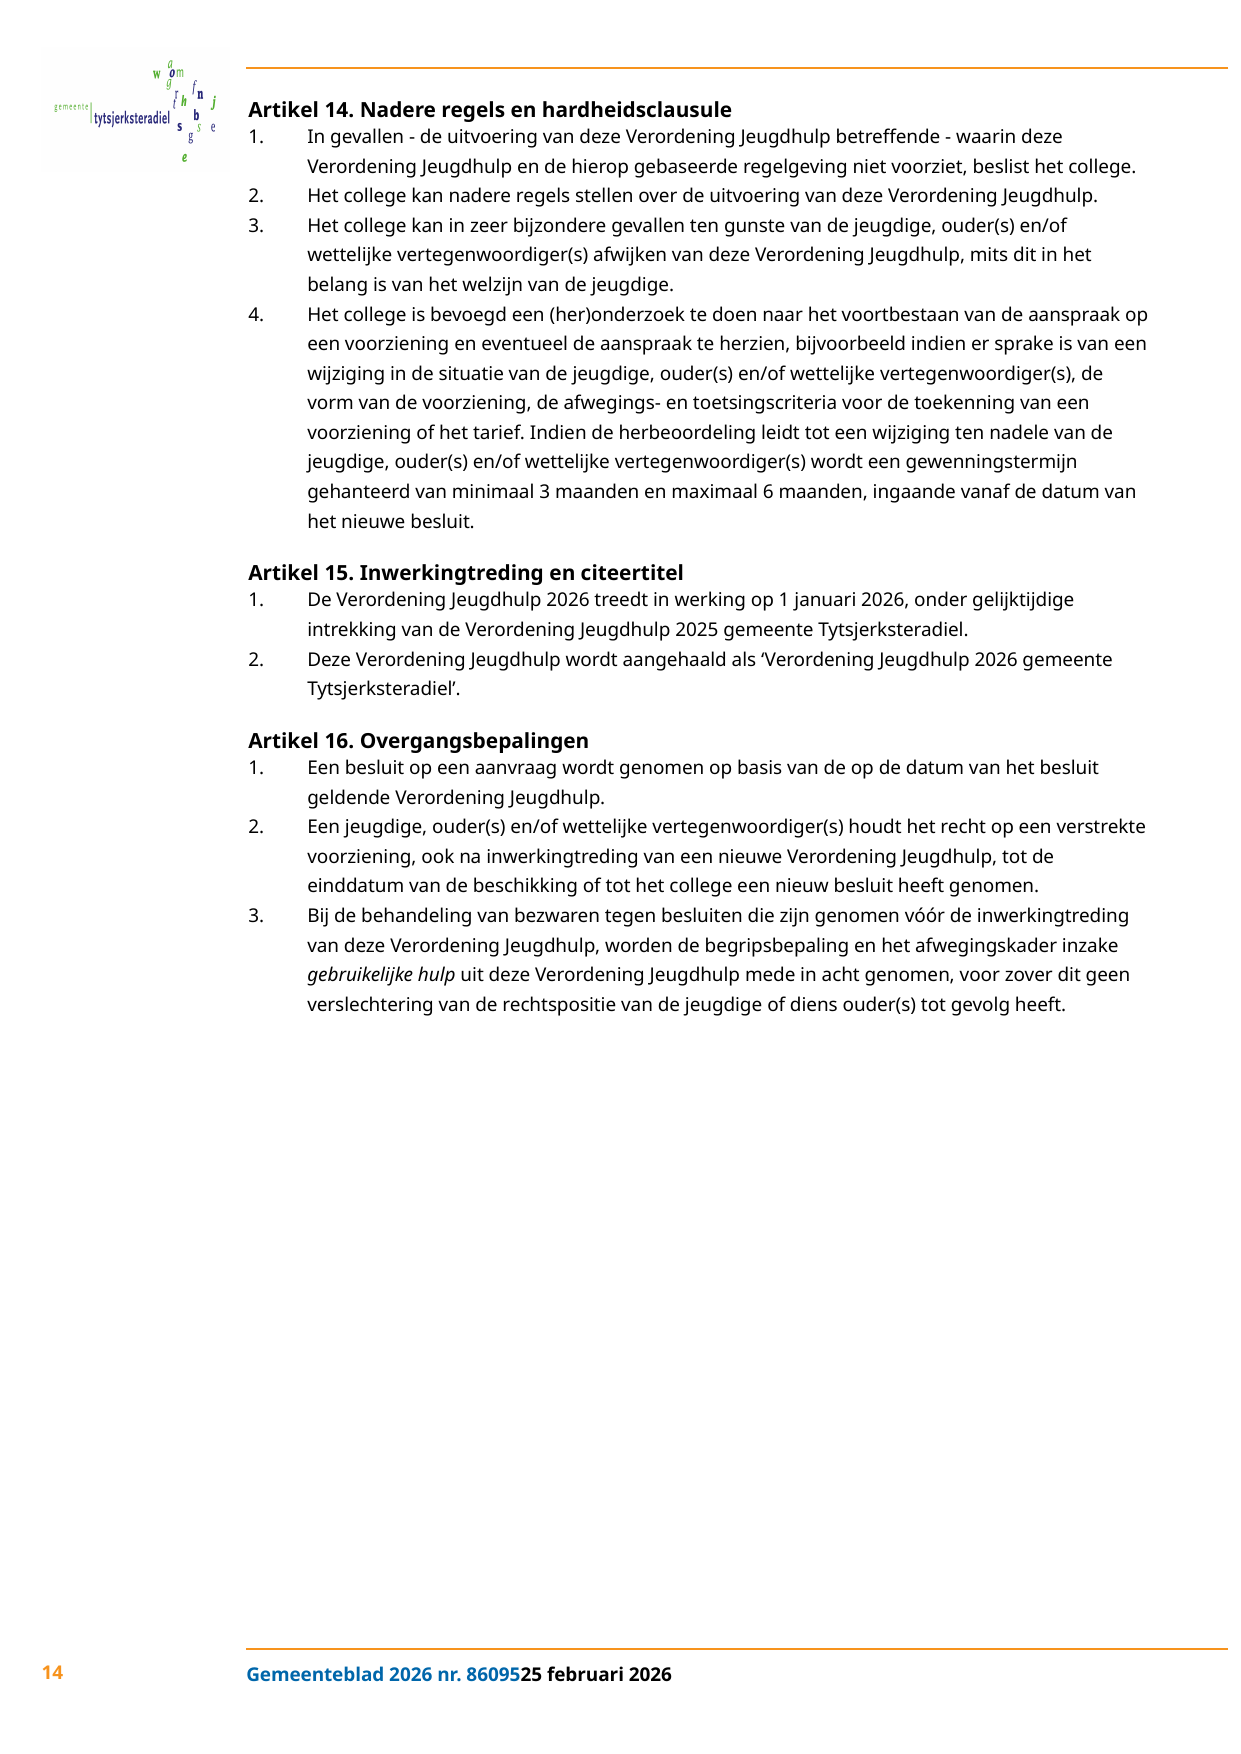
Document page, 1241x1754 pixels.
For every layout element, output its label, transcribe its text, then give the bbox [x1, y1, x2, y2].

text Artikel 15. Inwerkingtreding en citeertitel [248, 558, 1152, 587]
picture [41, 47, 231, 172]
list Het college kan nadere regels stellen over de uitvoering van deze Verordening Jeugdhulp. [248, 182, 1152, 208]
list Het college is bevoegd een (her)onderzoek te doen naar het voortbestaan van de aanspraak op een voorziening en eventueel de aanspraak te herzien, bijvoorbeeld indien er sprake is van een wijziging in de situatie van de jeugdige, ouder(s) en/of wettelijke vertegenwoordiger(s), de vorm van de voorziening, de afwegings- en toetsingscriteria voor de toekenning van een voorziening of het tarief. Indien de herbeoordeling leidt tot een wijziging ten nadele van de jeugdige, ouder(s) en/of wettelijke vertegenwoordiger(s) wordt een gewenningstermijn gehanteerd van minimaal 3 maanden en maximaal 6 maanden, ingaande vanaf de datum van het nieuwe besluit. [248, 301, 1152, 533]
list In gevallen - de uitvoering van deze Verordening Jeugdhulp betreffende - waarin deze Verordening Jeugdhulp en de hierop gebaseerde regelgeving niet voorziet, beslist het college. [248, 123, 1152, 178]
list Het college kan in zeer bijzondere gevallen ten gunste van de jeugdige, ouder(s) en/of wettelijke vertegenwoordiger(s) afwijken van deze Verordening Jeugdhulp, mits dit in het belang is van het welzijn van de jeugdige. [248, 212, 1152, 297]
list Een besluit op een aanvraag wordt genomen op basis van de op de datum van het besluit geldende Verordening Jeugdhulp. [248, 754, 1152, 809]
list De Verordening Jeugdhulp 2026 treedt in werking op 1 januari 2026, onder gelijktijdige intrekking van de Verordening Jeugdhulp 2025 gemeente Tytsjerksteradiel. [248, 587, 1152, 642]
list Een jeugdige, ouder(s) en/of wettelijke vertegenwoordiger(s) houdt het recht op een verstrekte voorziening, ook na inwerkingtreding van een nieuwe Verordening Jeugdhulp, tot de einddatum van de beschikking of tot het college een nieuw besluit heeft genomen. [248, 813, 1152, 898]
list Deze Verordening Jeugdhulp wordt aangehaald als ‘Verordening Jeugdhulp 2026 gemeente Tytsjerksteradiel’. [248, 646, 1152, 701]
text Artikel 14. Nadere regels en hardheidsclausule [248, 95, 1152, 123]
list Bij de behandeling van bezwaren tegen besluiten die zijn genomen vóór de inwerkingtreding van deze Verordening Jeugdhulp, worden de begripsbepaling en het afwegingskader inzake gebruikelijke hulp uit deze Verordening Jeugdhulp mede in acht genomen, voor zover dit geen verslechtering van de rechtspositie van de jeugdige of diens ouder(s) tot gevolg heeft. [248, 902, 1152, 1017]
text Artikel 16. Overgangsbepalingen [248, 726, 1152, 754]
